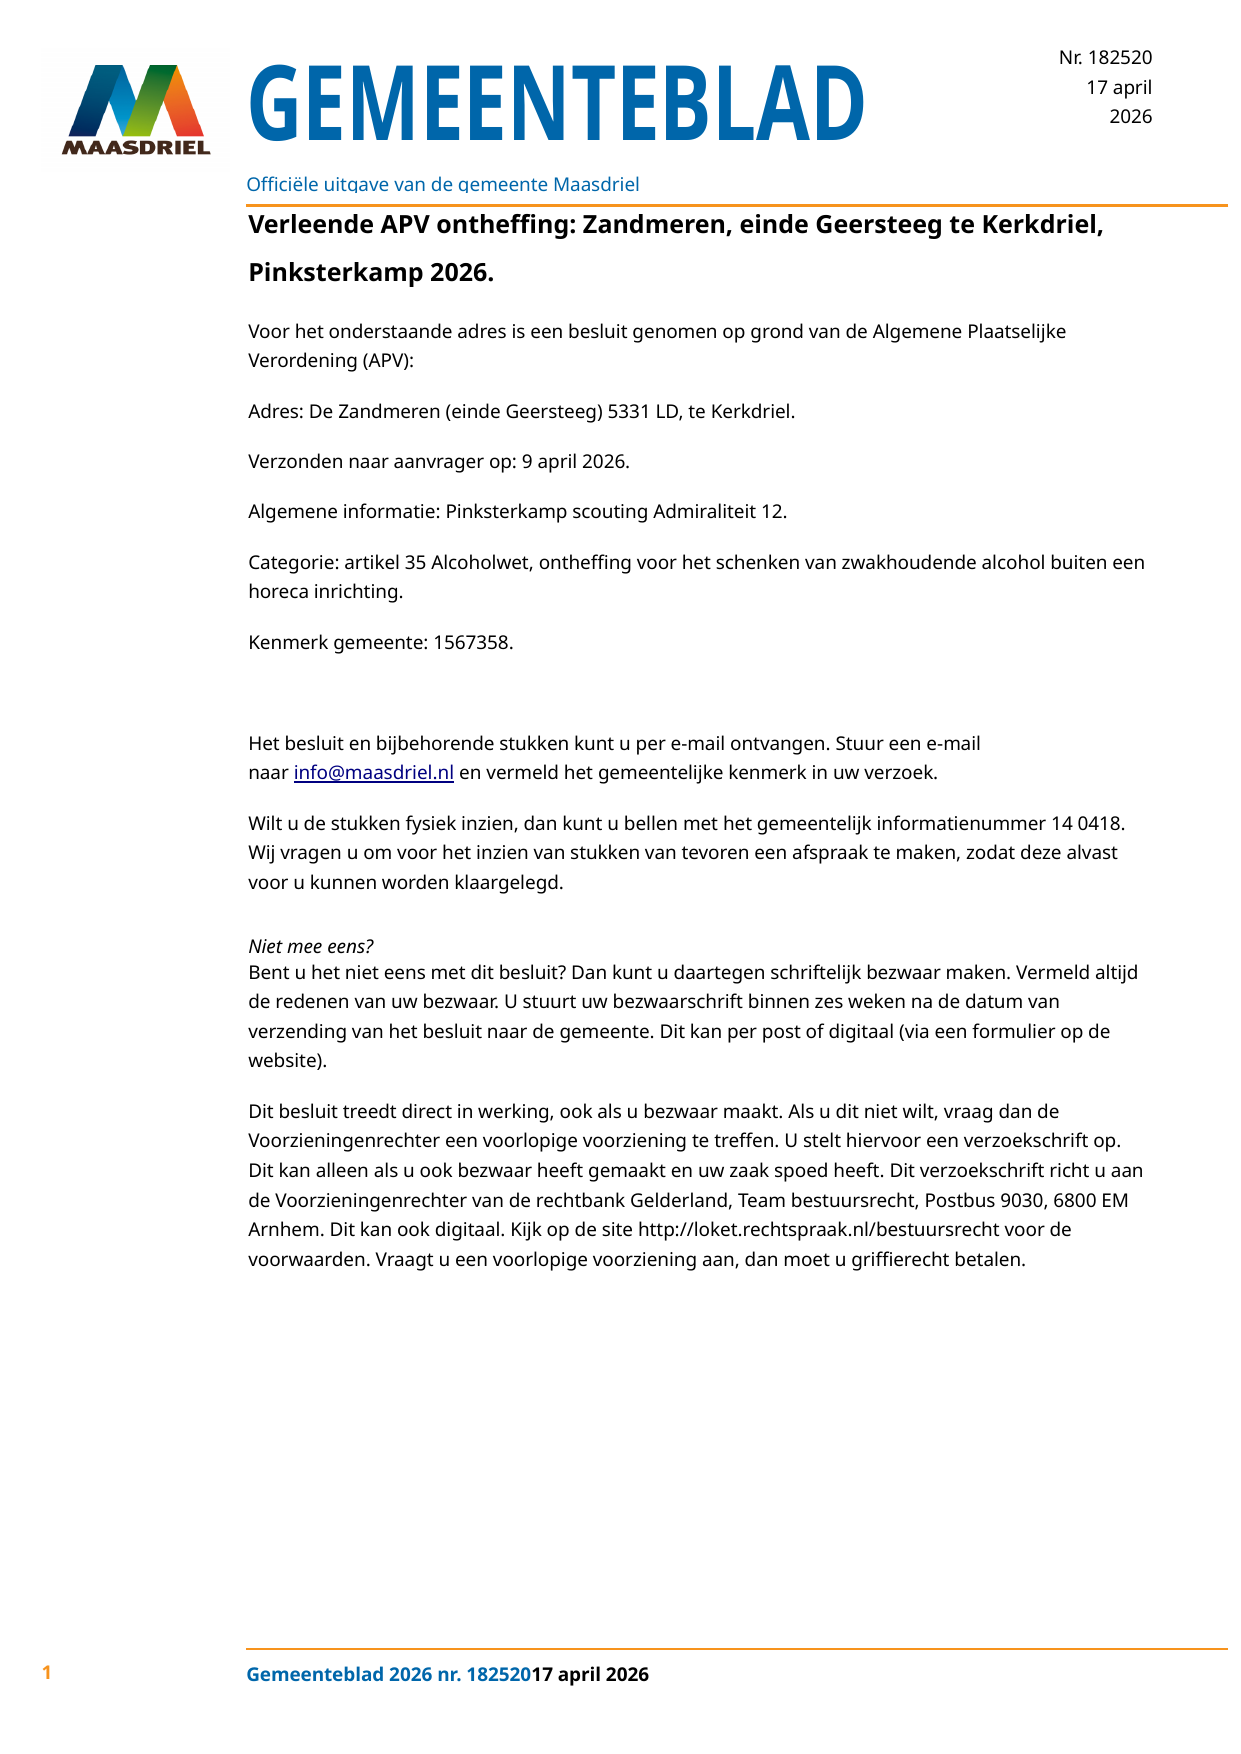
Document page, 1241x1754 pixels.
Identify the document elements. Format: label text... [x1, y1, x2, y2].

text Voor het onderstaande adres is een besluit genomen op grond van de Algemene Plaatselijke Verordening (APV): [248, 318, 1152, 373]
text Niet mee eens? [248, 933, 1152, 959]
text Verzonden naar aanvrager op: 9 april 2026. [248, 448, 1152, 474]
picture [41, 47, 231, 172]
text Dit besluit treedt direct in werking, ook als u bezwaar maakt. Als u dit niet wilt, vraag dan de Voorzieningenrechter een voorlopige voorziening te treffen. U stelt hiervoor een verzoekschrift op. Dit kan alleen als u ook bezwaar heeft gemaakt en uw zaak spoed heeft. Dit verzoekschrift richt u aan de Voorzieningenrechter van de rechtbank Gelderland, Team bestuursrecht, Postbus 9030, 6800 EM Arnhem. Dit kan ook digitaal. Kijk op de site http://loket.rechtspraak.nl/bestuursrecht voor de voorwaarden. Vraagt u een voorlopige voorziening aan, dan moet u griffierecht betalen. [248, 1098, 1152, 1272]
text Verleende APV ontheffing: Zandmeren, einde Geersteeg te Kerkdriel, Pinksterkamp 2026. [248, 207, 1152, 288]
text Algemene informatie: Pinksterkamp scouting Admiraliteit 12. [248, 499, 1152, 524]
text Het besluit en bijbehorende stukken kunt u per e-mail ontvangen. Stuur een e-mail naar info@maasdriel.nl en vermeld het gemeentelijke kenmerk in uw verzoek. [248, 730, 1152, 785]
text Kenmerk gemeente: 1567358. [248, 629, 1152, 655]
text Wilt u de stukken fysiek inzien, dan kunt u bellen met het gemeentelijk informatienummer 14 0418. Wij vragen u om voor het inzien van stukken van tevoren een afspraak te maken, zodat deze alvast voor u kunnen worden klaargelegd. [248, 810, 1152, 895]
text Categorie: artikel 35 Alcoholwet, ontheffing voor het schenken van zwakhoudende alcohol buiten een horeca inrichting. [248, 549, 1152, 604]
text Bent u het niet eens met dit besluit? Dan kunt u daartegen schriftelijk bezwaar maken. Vermeld altijd de redenen van uw bezwaar. U stuurt uw bezwaarschrift binnen zes weken na de datum van verzending van het besluit naar de gemeente. Dit kan per post of digitaal (via een formulier op de website). [248, 959, 1152, 1073]
text Adres: De Zandmeren (einde Geersteeg) 5331 LD, te Kerkdriel. [248, 398, 1152, 424]
